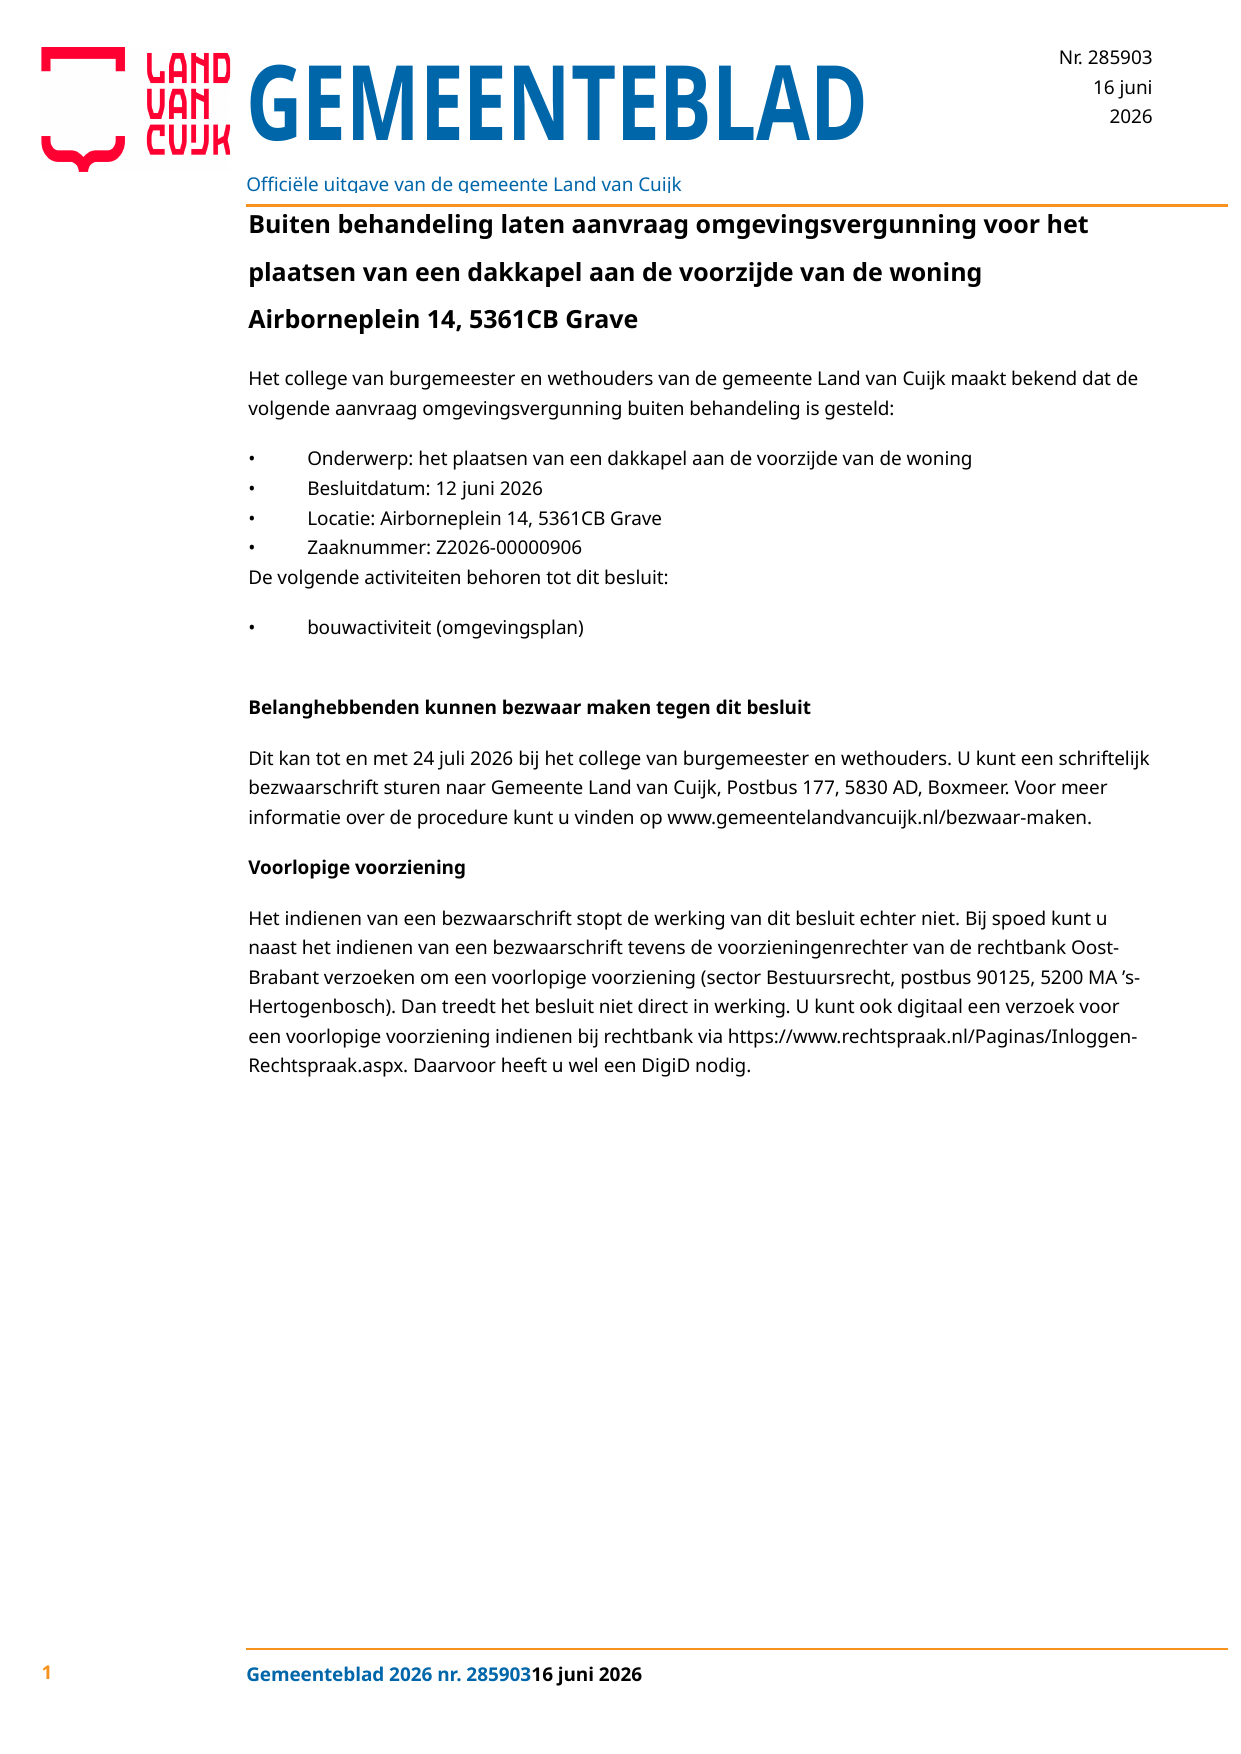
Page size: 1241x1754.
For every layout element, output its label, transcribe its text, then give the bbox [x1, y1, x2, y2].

list Locatie: Airborneplein 14, 5361CB Grave [248, 505, 1152, 530]
picture [41, 47, 231, 172]
text Belanghebbenden kunnen bezwaar maken tegen dit besluit [248, 694, 1152, 720]
list Zaaknummer: Z2026-00000906 [248, 534, 1152, 560]
text Het college van burgemeester en wethouders van de gemeente Land van Cuijk maakt bekend dat de volgende aanvraag omgevingsvergunning buiten behandeling is gesteld: [248, 366, 1152, 421]
text Buiten behandeling laten aanvraag omgevingsvergunning voor het plaatsen van een dakkapel aan de voorzijde van de woning Airborneplein 14, 5361CB Grave [248, 207, 1152, 336]
list Besluitdatum: 12 juni 2026 [248, 475, 1152, 501]
text De volgende activiteiten behoren tot dit besluit: [248, 564, 1152, 589]
list Onderwerp: het plaatsen van een dakkapel aan de voorzijde van de woning [248, 446, 1152, 471]
text Het indienen van een bezwaarschrift stopt de werking van dit besluit echter niet. Bij spoed kunt u naast het indienen van een bezwaarschrift tevens de voorzieningenrechter van de rechtbank Oost-Brabant verzoeken om een voorlopige voorziening (sector Bestuursrecht, postbus 90125, 5200 MA ’s-Hertogenbosch). Dan treedt het besluit niet direct in werking. U kunt ook digitaal een verzoek voor een voorlopige voorziening indienen bij rechtbank via https://www.rechtspraak.nl/Paginas/Inloggen-Rechtspraak.aspx. Daarvoor heeft u wel een DigiD nodig. [248, 905, 1152, 1078]
text Voorlopige voorziening [248, 854, 1152, 880]
list bouwactiviteit (omgevingsplan) [248, 614, 1152, 640]
text Dit kan tot en met 24 juli 2026 bij het college van burgemeester en wethouders. U kunt een schriftelijk bezwaarschrift sturen naar Gemeente Land van Cuijk, Postbus 177, 5830 AD, Boxmeer. Voor meer informatie over de procedure kunt u vinden op www.gemeentelandvancuijk.nl/bezwaar-maken. [248, 745, 1152, 829]
